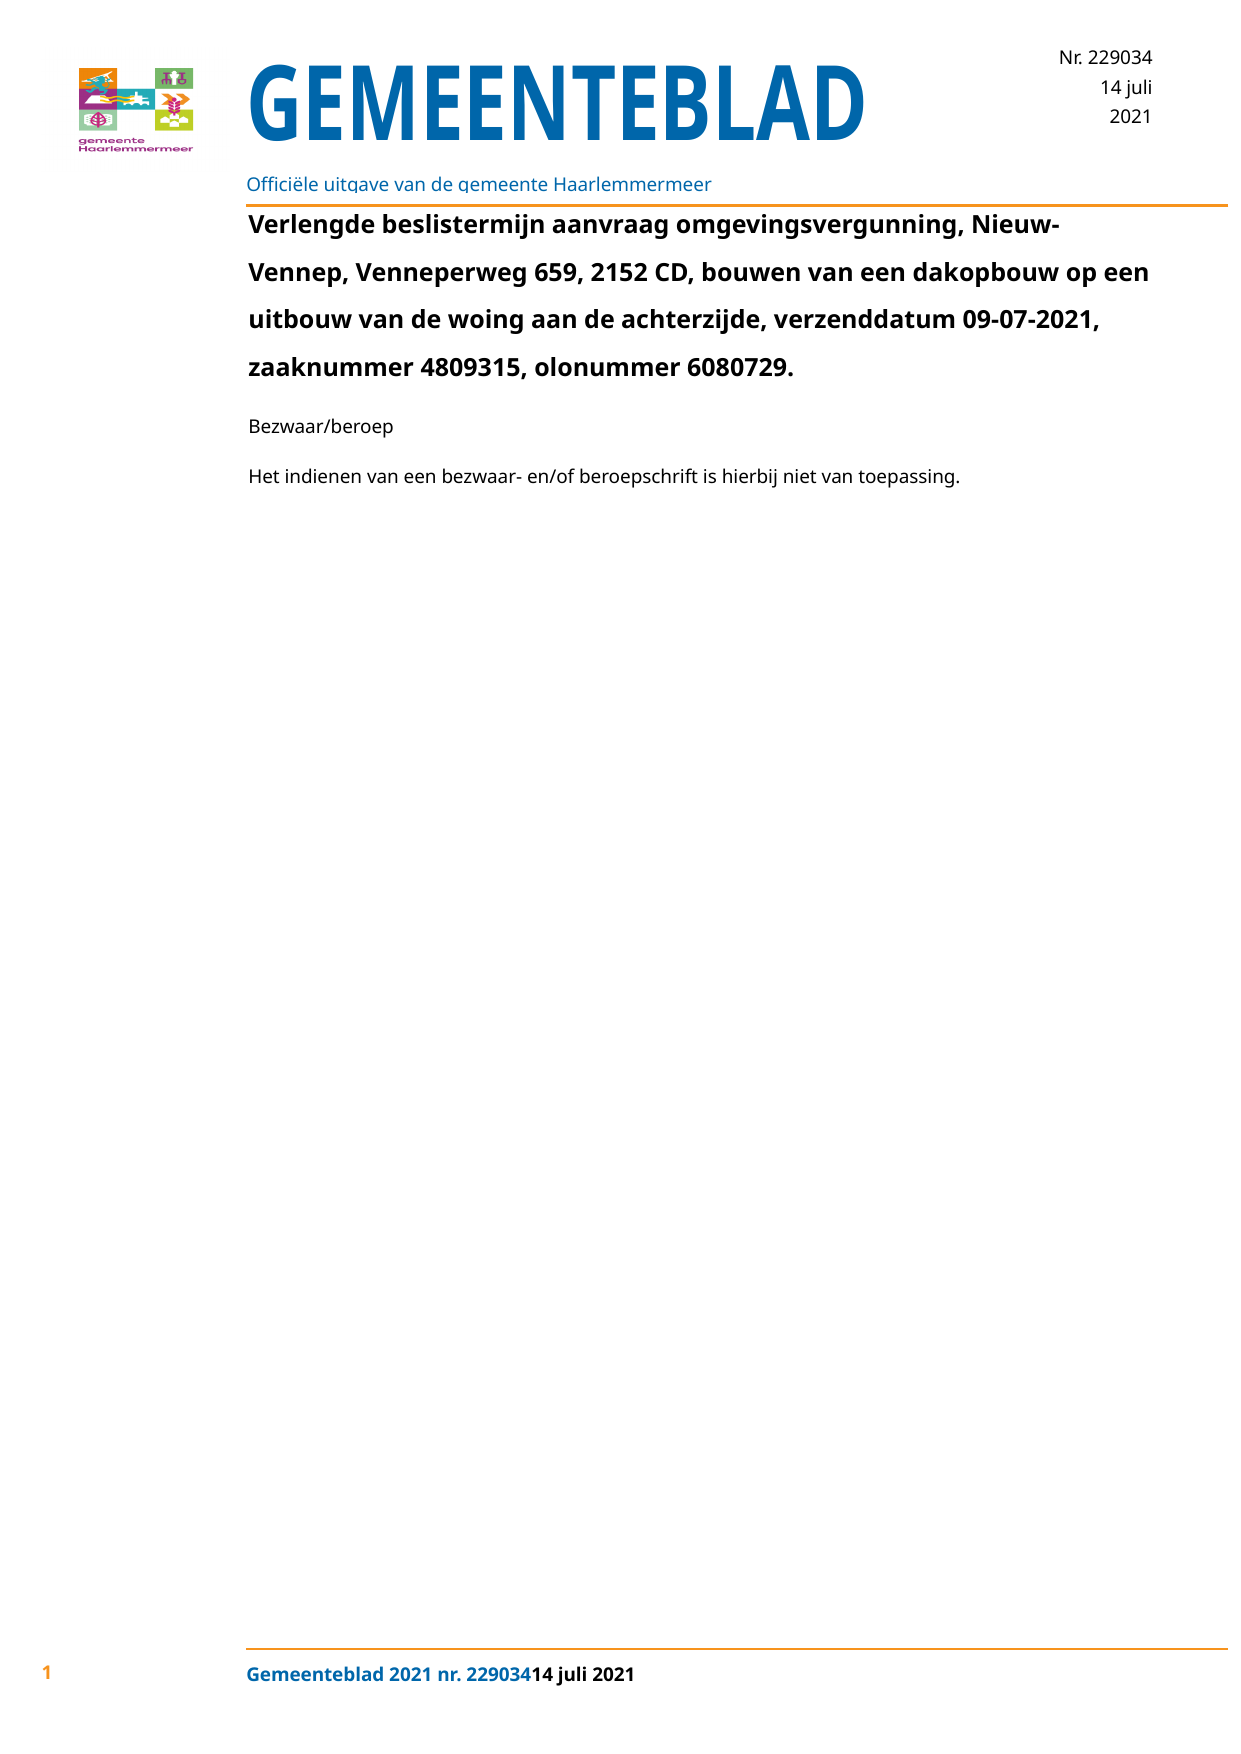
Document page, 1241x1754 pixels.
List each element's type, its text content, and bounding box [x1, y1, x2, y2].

text Bezwaar/beroep [248, 413, 1152, 439]
text Het indienen van een bezwaar- en/of beroepschrift is hierbij niet van toepassing. [248, 463, 1152, 489]
text Verlengde beslistermijn aanvraag omgevingsvergunning, Nieuw-Vennep, Venneperweg 659, 2152 CD, bouwen van een dakopbouw op een uitbouw van de woing aan de achterzijde, verzenddatum 09-07-2021, zaaknummer 4809315, olonummer 6080729. [248, 207, 1152, 384]
picture [41, 47, 231, 172]
